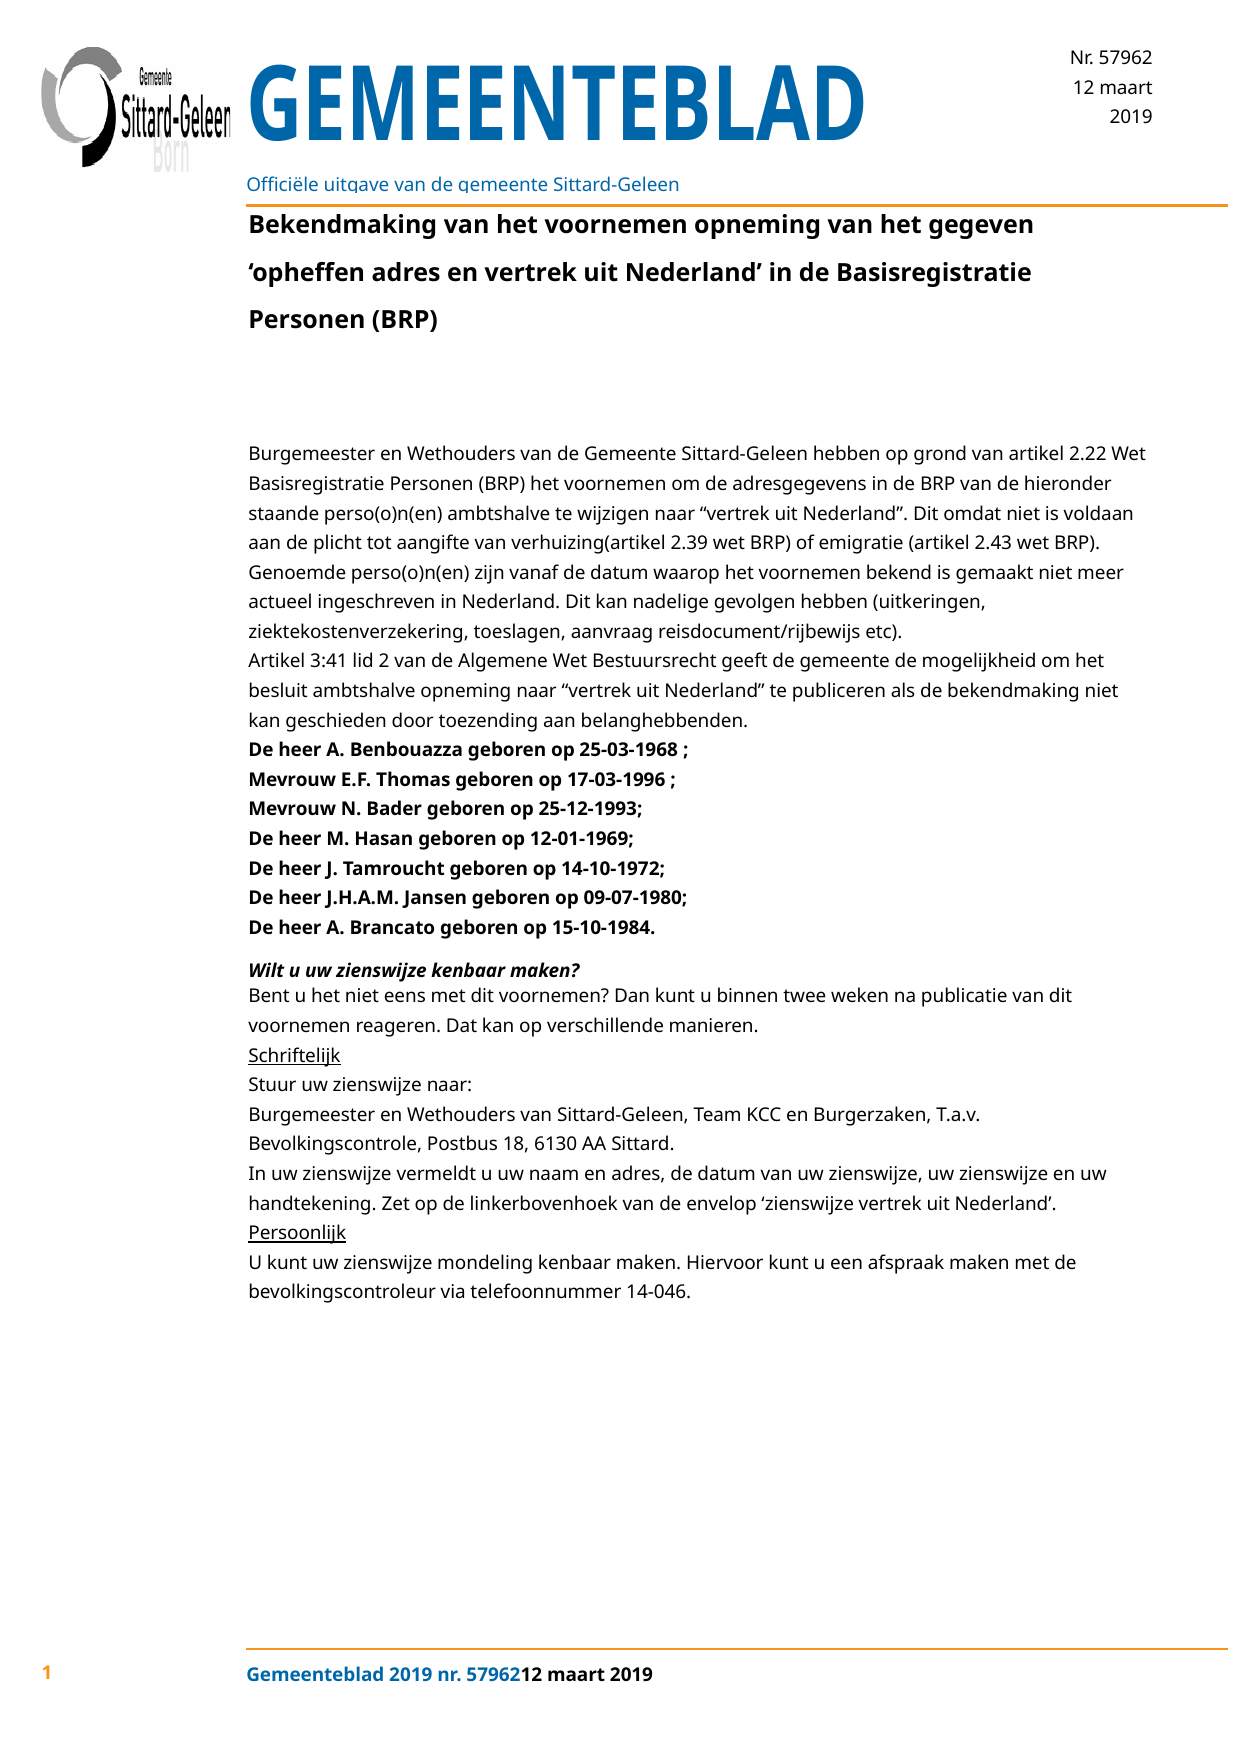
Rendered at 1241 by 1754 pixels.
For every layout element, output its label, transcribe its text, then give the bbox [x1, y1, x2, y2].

text Mevrouw E.F. Thomas geboren op 17-03-1996 ; [248, 766, 1152, 792]
text De heer J. Tamroucht geboren op 14-10-1972; [248, 855, 1152, 880]
picture [41, 47, 231, 172]
text In uw zienswijze vermeldt u uw naam en adres, de datum van uw zienswijze, uw zienswijze en uw handtekening. Zet op de linkerbovenhoek van de envelop ‘zienswijze vertrek uit Nederland’. [248, 1160, 1152, 1216]
text U kunt uw zienswijze mondeling kenbaar maken. Hiervoor kunt u een afspraak maken met de bevolkingscontroleur via telefoonnummer 14-046. [248, 1249, 1152, 1304]
text Burgemeester en Wethouders van Sittard-Geleen, Team KCC en Burgerzaken, T.a.v. Bevolkingscontrole, Postbus 18, 6130 AA Sittard. [248, 1101, 1152, 1156]
text Wilt u uw zienswijze kenbaar maken? [248, 957, 1152, 983]
text Bent u het niet eens met dit voornemen? Dan kunt u binnen twee weken na publicatie van dit voornemen reageren. Dat kan op verschillende manieren. [248, 983, 1152, 1038]
text De heer M. Hasan geboren op 12-01-1969; [248, 825, 1152, 851]
text De heer A. Benbouazza geboren op 25-03-1968 ; [248, 736, 1152, 762]
text Mevrouw N. Bader geboren op 25-12-1993; [248, 796, 1152, 821]
text Bekendmaking van het voornemen opneming van het gegeven ‘opheffen adres en vertrek uit Nederland’ in de Basisregistratie Personen (BRP) [248, 207, 1152, 336]
text Artikel 3:41 lid 2 van de Algemene Wet Bestuursrecht geeft de gemeente de mogelijkheid om het besluit ambtshalve opneming naar “vertrek uit Nederland” te publiceren als de bekendmaking niet kan geschieden door toezending aan belanghebbenden. [248, 648, 1152, 732]
text De heer A. Brancato geboren op 15-10-1984. [248, 914, 1152, 939]
text Burgemeester en Wethouders van de Gemeente Sittard-Geleen hebben op grond van artikel 2.22 Wet Basisregistratie Personen (BRP) het voornemen om de adresgegevens in de BRP van de hieronder staande perso(o)n(en) ambtshalve te wijzigen naar “vertrek uit Nederland”. Dit omdat niet is voldaan aan de plicht tot aangifte van verhuizing(artikel 2.39 wet BRP) of emigratie (artikel 2.43 wet BRP). Genoemde perso(o)n(en) zijn vanaf de datum waarop het voornemen bekend is gemaakt niet meer actueel ingeschreven in Nederland. Dit kan nadelige gevolgen hebben (uitkeringen, ziektekostenverzekering, toeslagen, aanvraag reisdocument/rijbewijs etc). [248, 441, 1152, 644]
text Persoonlijk [248, 1219, 1152, 1245]
text Stuur uw zienswijze naar: [248, 1071, 1152, 1097]
text De heer J.H.A.M. Jansen geboren op 09-07-1980; [248, 884, 1152, 910]
text Schriftelijk [248, 1042, 1152, 1068]
